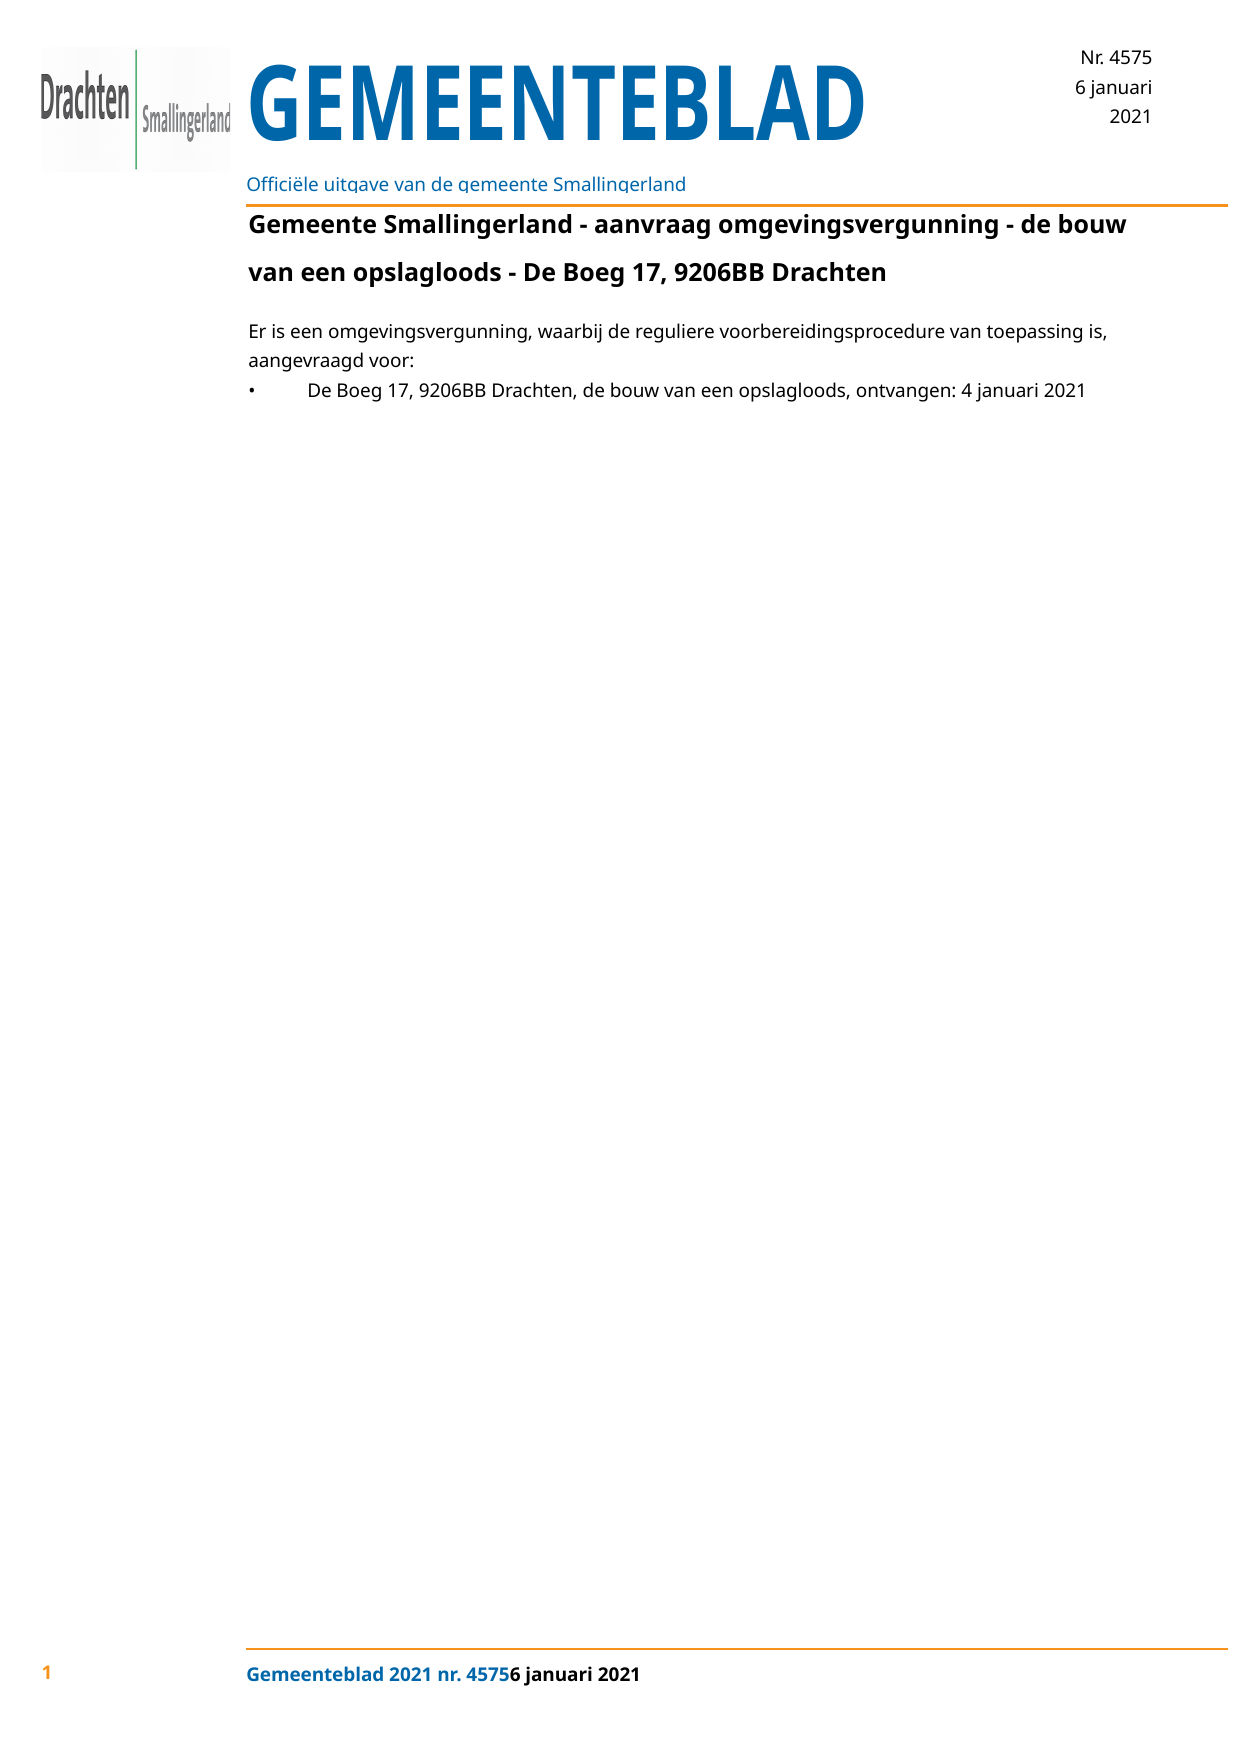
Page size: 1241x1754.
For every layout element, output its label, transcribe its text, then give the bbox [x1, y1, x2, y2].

text Gemeente Smallingerland - aanvraag omgevingsvergunning - de bouw van een opslagloods - De Boeg 17, 9206BB Drachten [248, 207, 1152, 288]
list De Boeg 17, 9206BB Drachten, de bouw van een opslagloods, ontvangen: 4 januari 2021 [248, 377, 1152, 403]
text Er is een omgevingsvergunning, waarbij de reguliere voorbereidingsprocedure van toepassing is, aangevraagd voor: [248, 318, 1152, 373]
picture [41, 47, 231, 172]
